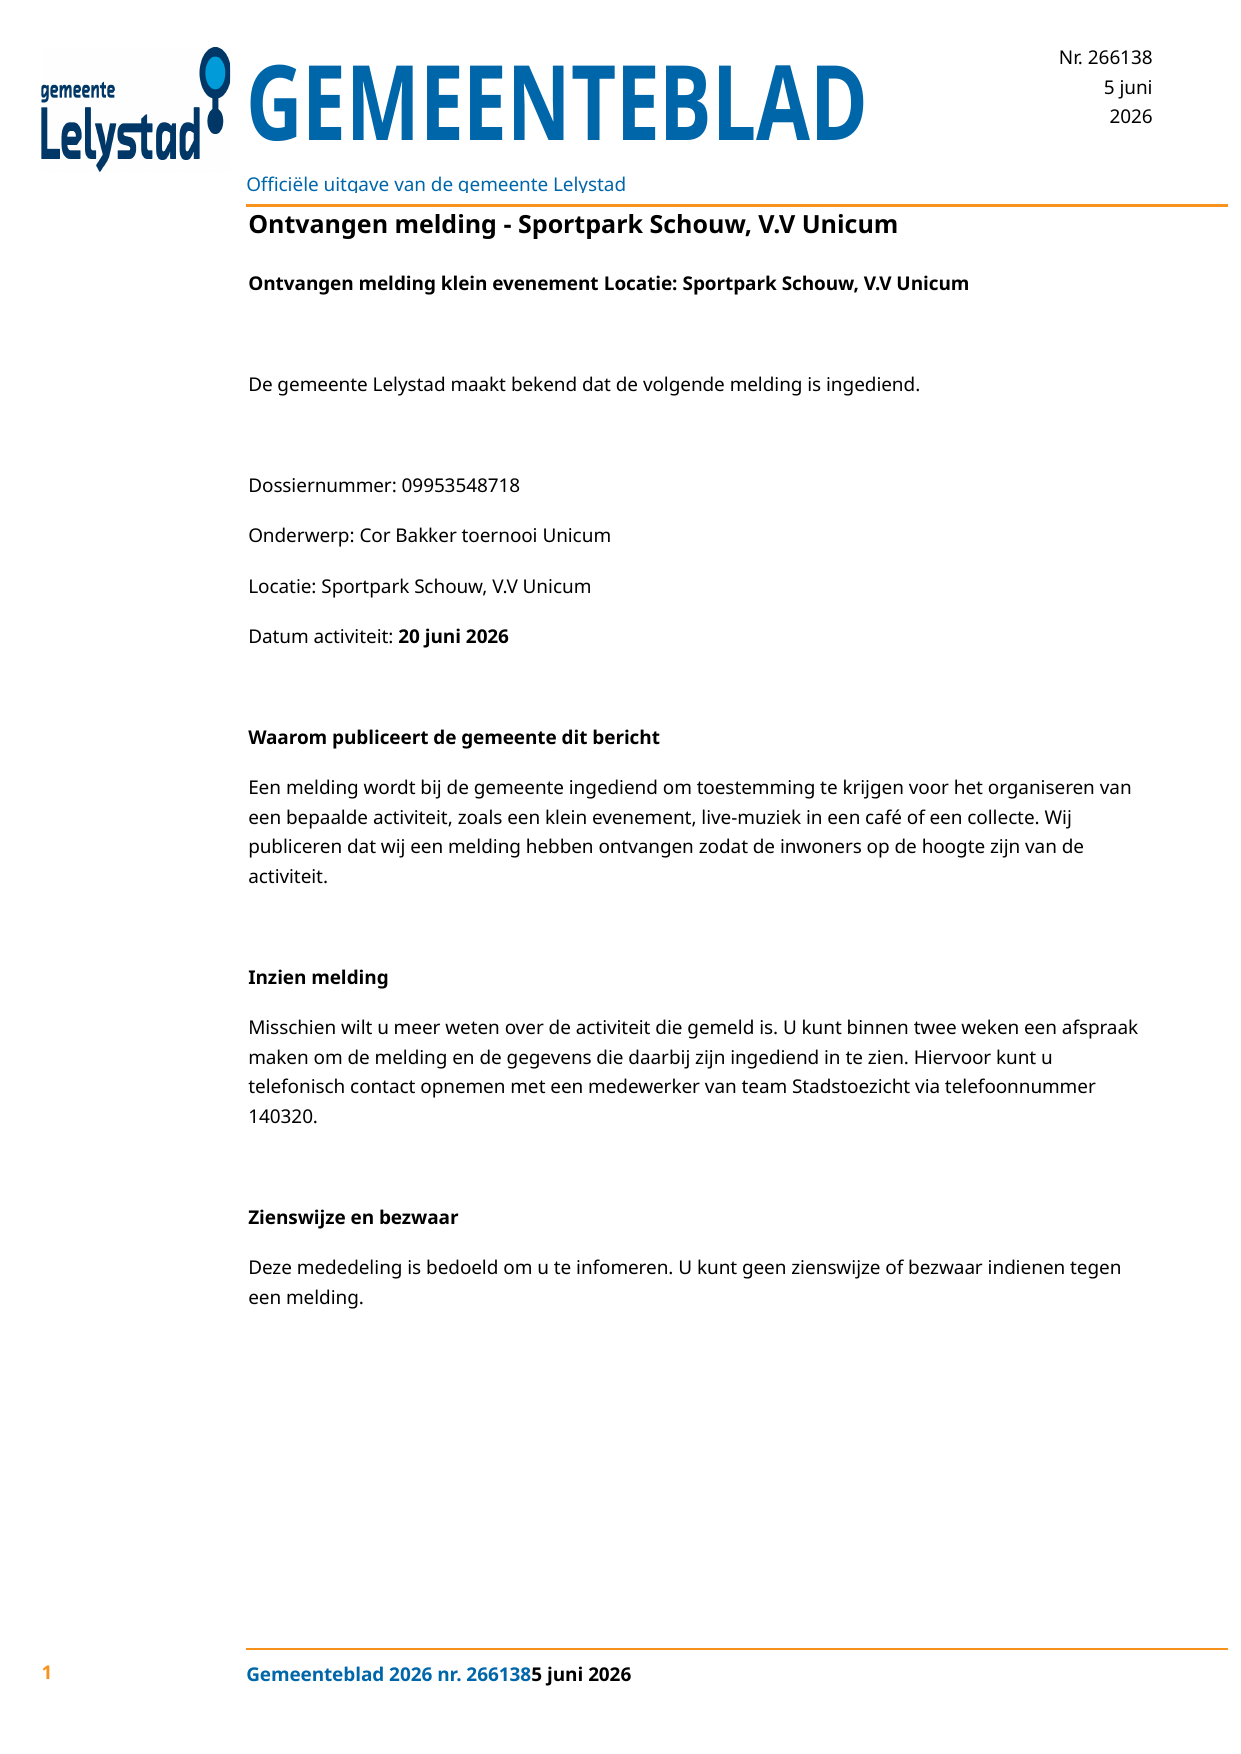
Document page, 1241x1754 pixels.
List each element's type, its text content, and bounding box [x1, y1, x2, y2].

text De gemeente Lelystad maakt bekend dat de volgende melding is ingediend. [248, 371, 1152, 397]
text Deze mededeling is bedoeld om u te infomeren. U kunt geen zienswijze of bezwaar indienen tegen een melding. [248, 1254, 1152, 1310]
text Zienswijze en bezwaar [248, 1204, 1152, 1230]
text Locatie: Sportpark Schouw, V.V Unicum [248, 573, 1152, 598]
text Een melding wordt bij de gemeente ingediend om toestemming te krijgen voor het organiseren van een bepaalde activiteit, zoals een klein evenement, live-muziek in een café of een collecte. Wij publiceren dat wij een melding hebben ontvangen zodat de inwoners op de hoogte zijn van de activiteit. [248, 774, 1152, 889]
text Onderwerp: Cor Bakker toernooi Unicum [248, 522, 1152, 548]
text Misschien wilt u meer weten over de activiteit die gemeld is. U kunt binnen twee weken een afspraak maken om de melding en de gegevens die daarbij zijn ingediend in te zien. Hiervoor kunt u telefonisch contact opnemen met een medewerker van team Stadstoezicht via telefoonnummer 140320. [248, 1014, 1152, 1129]
picture [41, 47, 231, 172]
text Datum activiteit: 20 juni 2026 [248, 623, 1152, 649]
text Inzien melding [248, 964, 1152, 990]
text Dossiernummer: 09953548718 [248, 472, 1152, 498]
text Ontvangen melding - Sportpark Schouw, V.V Unicum [248, 207, 1152, 241]
text Waarom publiceert de gemeente dit bericht [248, 724, 1152, 750]
text Ontvangen melding klein evenement Locatie: Sportpark Schouw, V.V Unicum [248, 270, 1152, 296]
